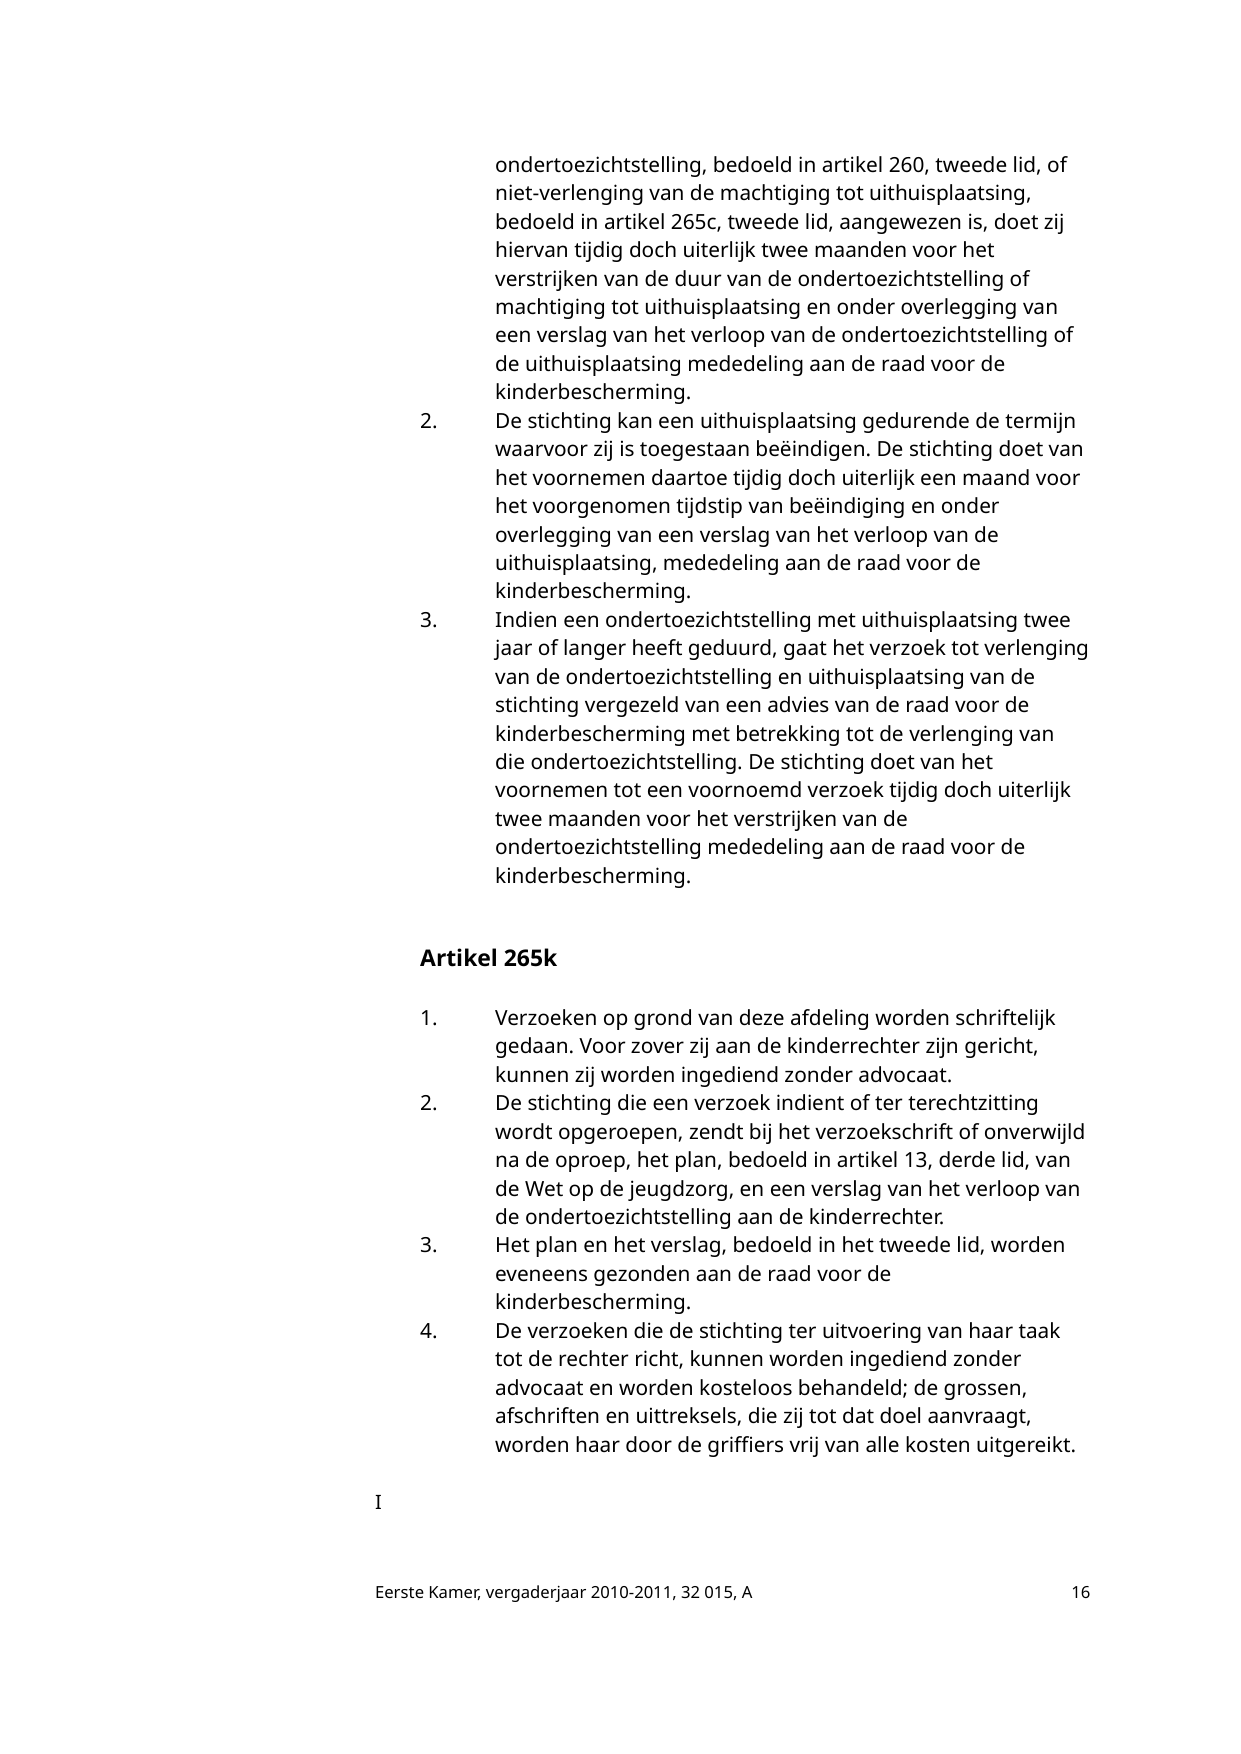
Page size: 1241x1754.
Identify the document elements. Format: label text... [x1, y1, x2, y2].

list ondertoezichtstelling, bedoeld in artikel 260, tweede lid, of niet-verlenging van de machtiging tot uithuisplaatsing, bedoeld in artikel 265c, tweede lid, aangewezen is, doet zij hiervan tijdig doch uiterlijk twee maanden voor het verstrijken van de duur van de ondertoezichtstelling of machtiging tot uithuisplaatsing en onder overlegging van een verslag van het verloop van de ondertoezichtstelling of de uithuisplaatsing mededeling aan de raad voor de kinderbescherming. [420, 150, 1090, 406]
list De stichting kan een uithuisplaatsing gedurende de termijn waarvoor zij is toegestaan beëindigen. De stichting doet van het voornemen daartoe tijdig doch uiterlijk een maand voor het voorgenomen tijdstip van beëindiging en onder overlegging van een verslag van het verloop van de uithuisplaatsing, mededeling aan de raad voor de kinderbescherming. [420, 406, 1090, 605]
text I [375, 1488, 1090, 1515]
list De stichting die een verzoek indient of ter terechtzitting wordt opgeroepen, zendt bij het verzoekschrift of onverwijld na de oproep, het plan, bedoeld in artikel 13, derde lid, van de Wet op de jeugdzorg, en een verslag van het verloop van de ondertoezichtstelling aan de kinderrechter. [420, 1088, 1090, 1231]
list Het plan en het verslag, bedoeld in het tweede lid, worden eveneens gezonden aan de raad voor de kinderbescherming. [420, 1231, 1090, 1316]
list Indien een ondertoezichtstelling met uithuisplaatsing twee jaar of langer heeft geduurd, gaat het verzoek tot verlenging van de ondertoezichtstelling en uithuisplaatsing van de stichting vergezeld van een advies van de raad voor de kinderbescherming met betrekking tot de verlenging van die ondertoezichtstelling. De stichting doet van het voornemen tot een voornoemd verzoek tijdig doch uiterlijk twee maanden voor het verstrijken van de ondertoezichtstelling mededeling aan de raad voor de kinderbescherming. [420, 605, 1090, 889]
list De verzoeken die de stichting ter uitvoering van haar taak tot de rechter richt, kunnen worden ingediend zonder advocaat en worden kosteloos behandeld; de grossen, afschriften en uittreksels, die zij tot dat doel aanvraagt, worden haar door de griffiers vrij van alle kosten uitgereikt. [420, 1316, 1090, 1458]
list Verzoeken op grond van deze afdeling worden schriftelijk gedaan. Voor zover zij aan de kinderrechter zijn gericht, kunnen zij worden ingediend zonder advocaat. [420, 1003, 1090, 1088]
subtitle Artikel 265k [420, 942, 1090, 973]
